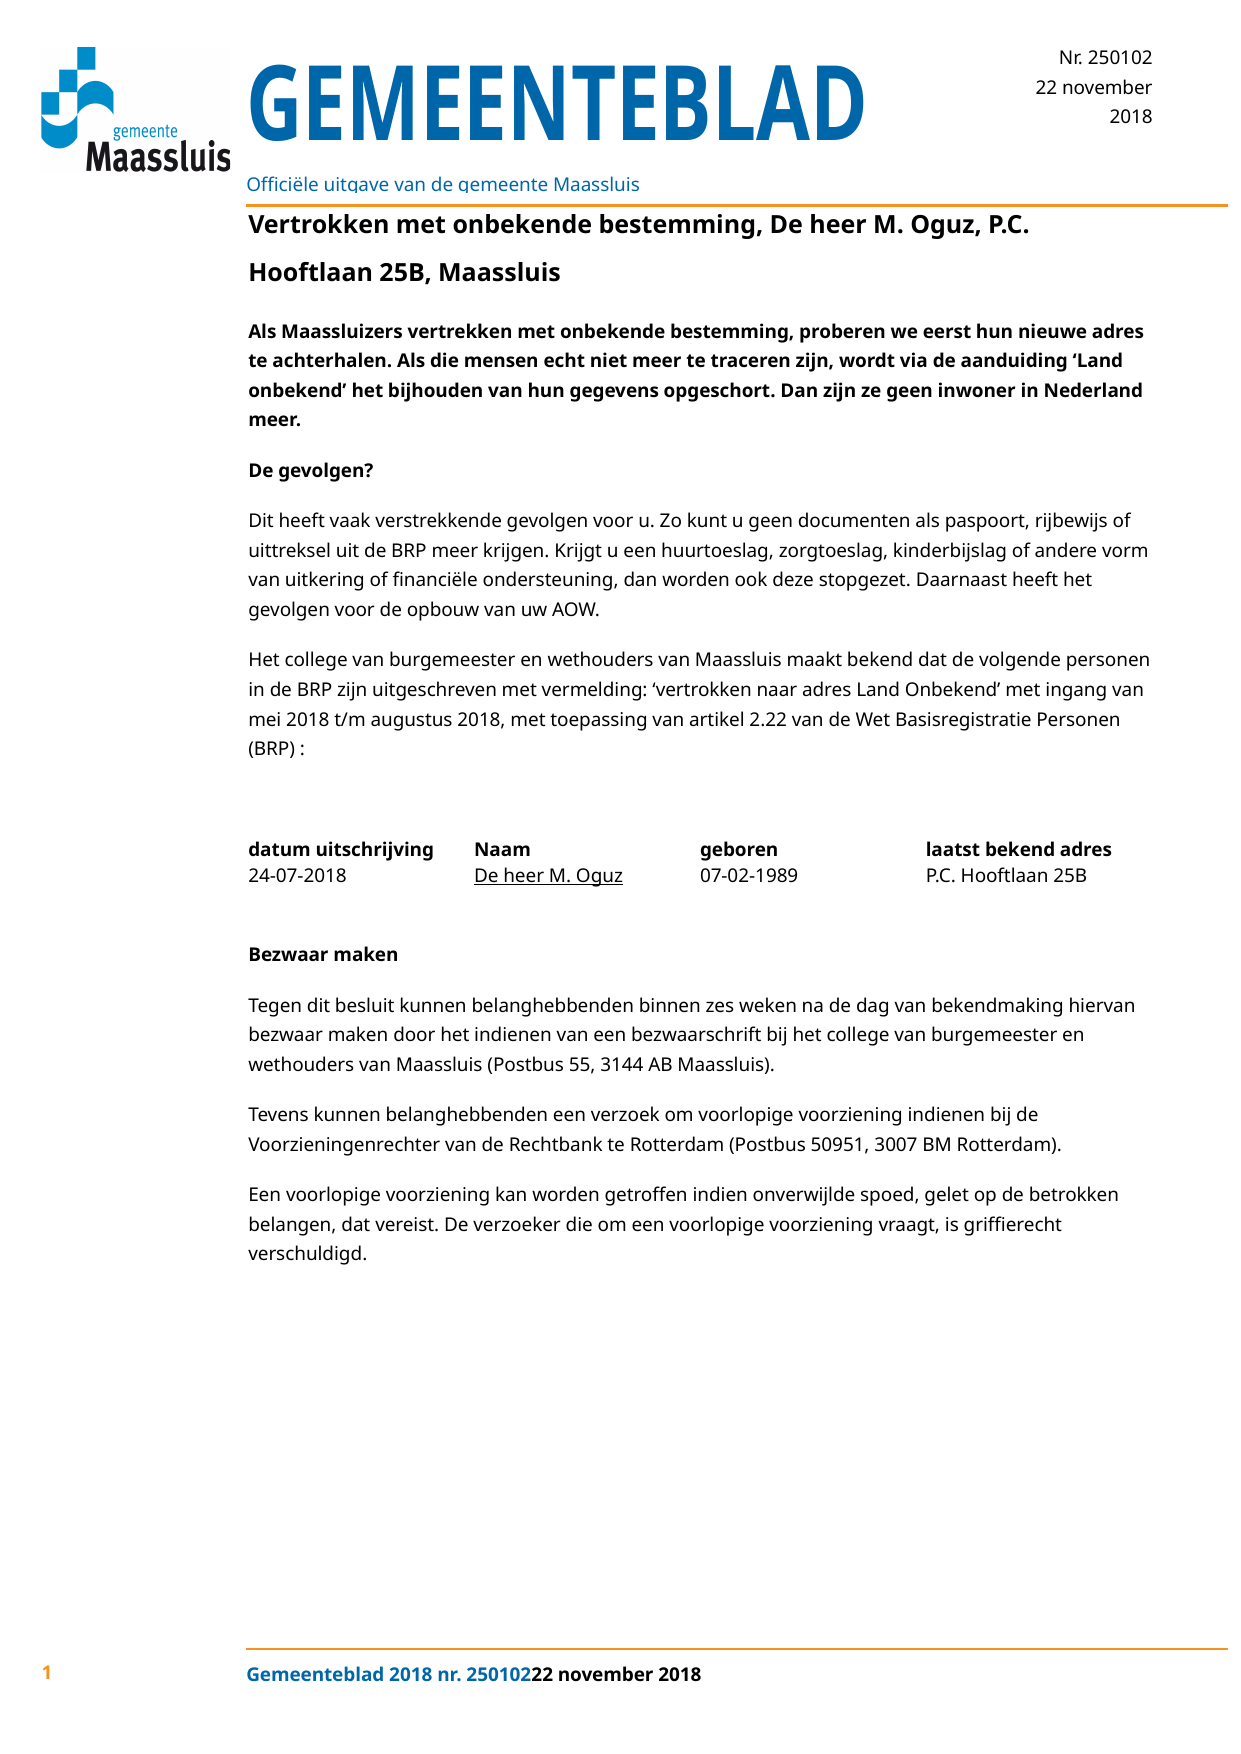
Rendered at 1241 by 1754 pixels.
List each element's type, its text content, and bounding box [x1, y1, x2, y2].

table_cell De heer M. Oguz [474, 862, 700, 888]
text De gevolgen? [248, 457, 1152, 483]
table_header laatst bekend adres [926, 836, 1152, 862]
text Dit heeft vaak verstrekkende gevolgen voor u. Zo kunt u geen documenten als paspoort, rijbewijs of uittreksel uit de BRP meer krijgen. Krijgt u een huurtoeslag, zorgtoeslag, kinderbijslag of andere vorm van uitkering of financiële ondersteuning, dan worden ook deze stopgezet. Daarnaast heeft het gevolgen voor de opbouw van uw AOW. [248, 507, 1152, 622]
table_cell P.C. Hooftlaan 25B [926, 862, 1152, 888]
text Vertrokken met onbekende bestemming, De heer M. Oguz, P.C. Hooftlaan 25B, Maassluis [248, 207, 1152, 288]
table_cell 07-02-1989 [700, 862, 926, 888]
text Het college van burgemeester en wethouders van Maassluis maakt bekend dat de volgende personen in de BRP zijn uitgeschreven met vermelding: ‘vertrokken naar adres Land Onbekend’ met ingang van mei 2018 t/m augustus 2018, met toepassing van artikel 2.22 van de Wet Basisregistratie Personen (BRP) : [248, 647, 1152, 761]
picture [41, 47, 77, 92]
picture [41, 47, 231, 172]
text Tegen dit besluit kunnen belanghebbenden binnen zes weken na de dag van bekendmaking hiervan bezwaar maken door het indienen van een bezwaarschrift bij het college van burgemeester en wethouders van Maassluis (Postbus 55, 3144 AB Maassluis). [248, 992, 1152, 1077]
text Bezwaar maken [248, 941, 1152, 967]
text Als Maassluizers vertrekken met onbekende bestemming, proberen we eerst hun nieuwe adres te achterhalen. Als die mensen echt niet meer te traceren zijn, wordt via de aanduiding ‘Land onbekend’ het bijhouden van hun gegevens opgeschort. Dan zijn ze geen inwoner in Nederland meer. [248, 318, 1152, 432]
table_header Naam [474, 836, 700, 862]
text Tevens kunnen belanghebbenden een verzoek om voorlopige voorziening indienen bij de Voorzieningenrechter van de Rechtbank te Rotterdam (Postbus 50951, 3007 BM Rotterdam). [248, 1101, 1152, 1157]
table_header geboren [700, 836, 926, 862]
text Een voorlopige voorziening kan worden getroffen indien onverwijlde spoed, gelet op de betrokken belangen, dat vereist. De verzoeker die om een voorlopige voorziening vraagt, is griffierecht verschuldigd. [248, 1181, 1152, 1266]
table_cell 24-07-2018 [248, 862, 474, 888]
table_header datum uitschrijving [248, 836, 474, 862]
